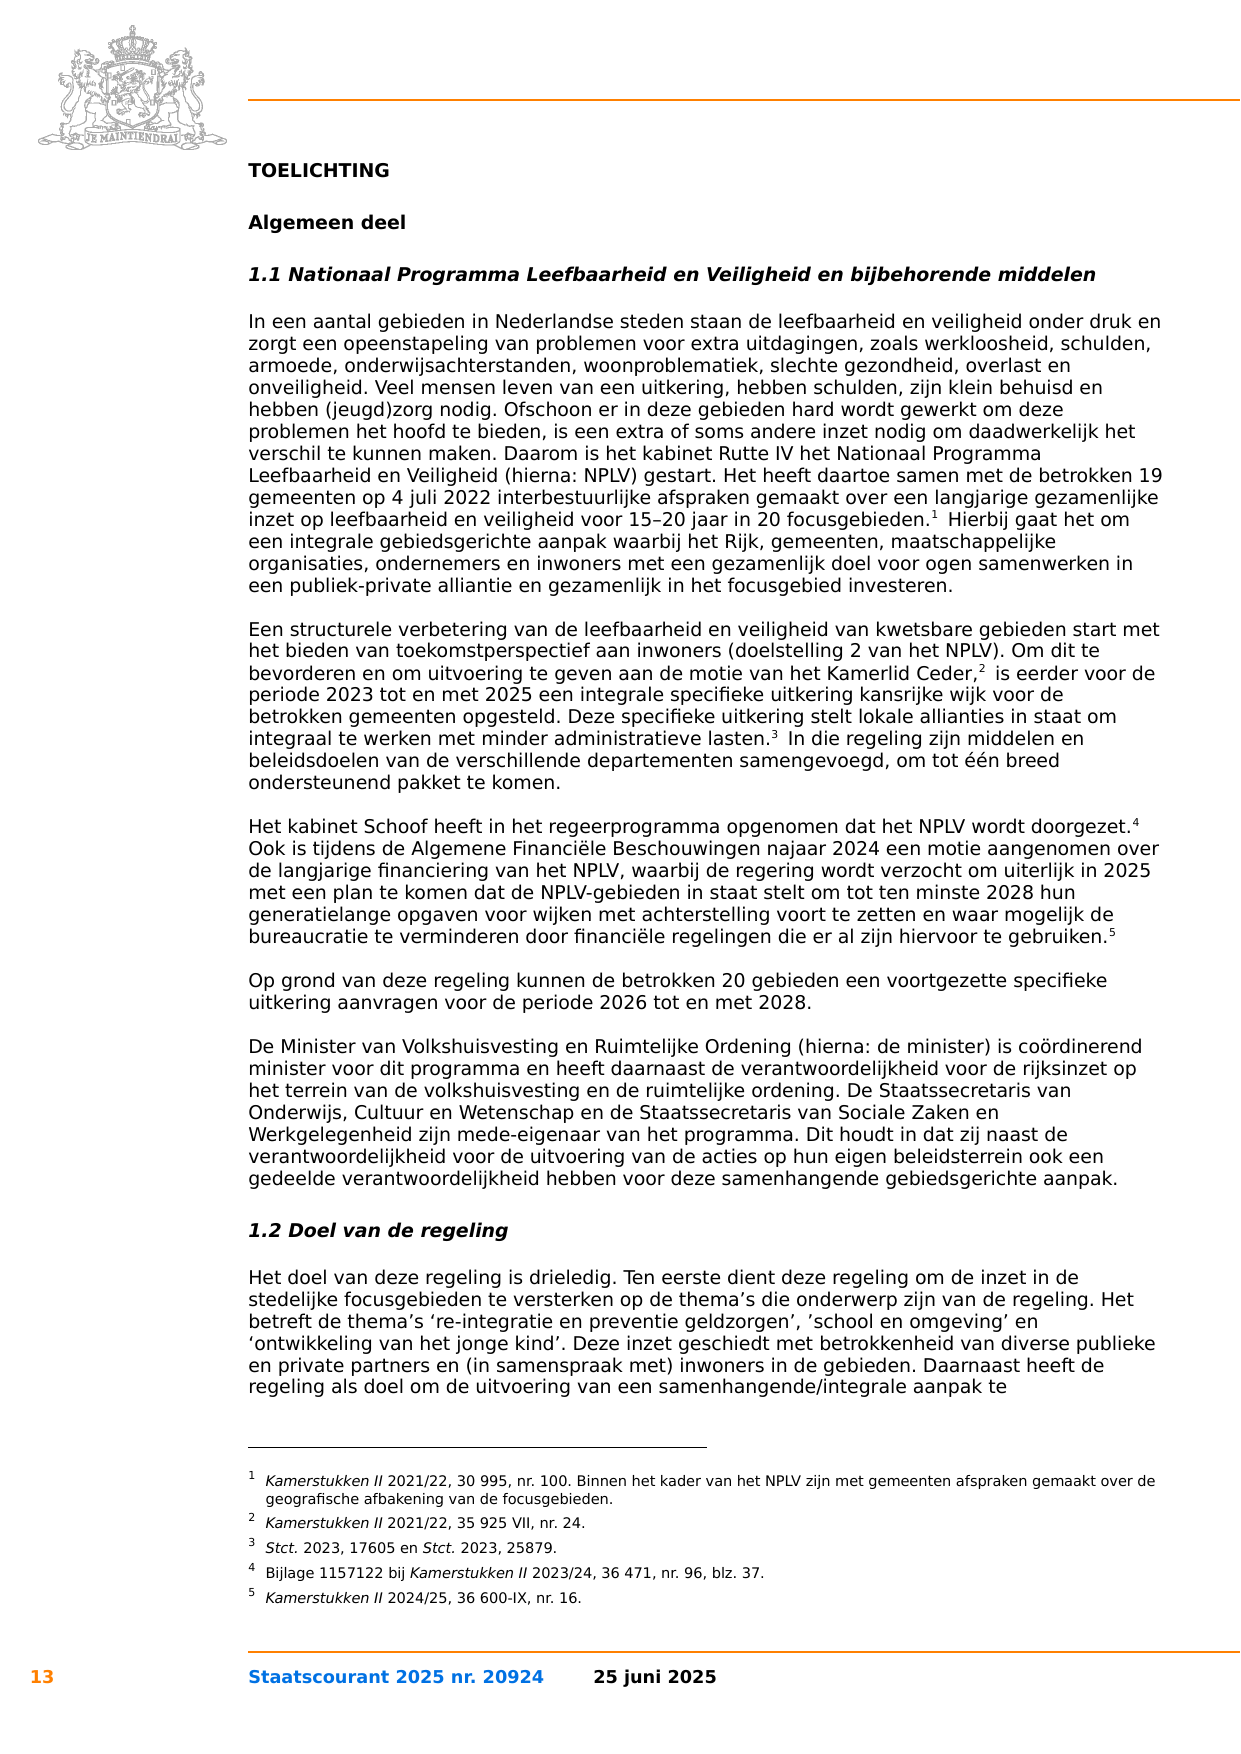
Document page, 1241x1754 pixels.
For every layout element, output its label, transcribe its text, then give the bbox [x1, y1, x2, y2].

text Op grond van deze regeling kunnen de betrokken 20 gebieden een voortgezette specifieke uitkering aanvragen voor de periode 2026 tot en met 2028. [248, 970, 1163, 1014]
subtitle Algemeen deel [248, 212, 1163, 234]
text Kamerstukken II 2021/22, 35 925 VII, nr. 24. [248, 1511, 1163, 1533]
text In een aantal gebieden in Nederlandse steden staan de leefbaarheid en veiligheid onder druk en zorgt een opeenstapeling van problemen voor extra uitdagingen, zoals werkloosheid, schulden, armoede, onderwijsachterstanden, woonproblematiek, slechte gezondheid, overlast en onveiligheid. Veel mensen leven van een uitkering, hebben schulden, zijn klein behuisd en hebben (jeugd)zorg nodig. Ofschoon er in deze gebieden hard wordt gewerkt om deze problemen het hoofd te bieden, is een extra of soms andere inzet nodig om daadwerkelijk het verschil te kunnen maken. Daarom is het kabinet Rutte IV het Nationaal Programma Leefbaarheid en Veiligheid (hierna: NPLV) gestart. Het heeft daartoe samen met de betrokken 19 gemeenten op 4 juli 2022 interbestuurlijke afspraken gemaakt over een langjarige gezamenlijke inzet op leefbaarheid en veiligheid voor 15–20 jaar in 20 focusgebieden. Hierbij gaat het om een integrale gebiedsgerichte aanpak waarbij het Rijk, gemeenten, maatschappelijke organisaties, ondernemers en inwoners met een gezamenlijk doel voor ogen samenwerken in een publiek-private alliantie en gezamenlijk in het focusgebied investeren. [248, 311, 1163, 597]
subtitle TOELICHTING [248, 160, 1163, 182]
text Stct. 2023, 17605 en Stct. 2023, 25879. [248, 1536, 1163, 1558]
subtitle 1.1 Nationaal Programma Leefbaarheid en Veiligheid en bijbehorende middelen [248, 264, 1163, 286]
text Kamerstukken II 2021/22, 30 995, nr. 100. Binnen het kader van het NPLV zijn met gemeenten afspraken gemaakt over de geografische afbakening van de focusgebieden. [248, 1469, 1163, 1508]
subtitle 1.2 Doel van de regeling [248, 1219, 1163, 1242]
text Een structurele verbetering van de leefbaarheid en veiligheid van kwetsbare gebieden start met het bieden van toekomstperspectief aan inwoners (doelstelling 2 van het NPLV). Om dit te bevorderen en om uitvoering te geven aan de motie van het Kamerlid Ceder, is eerder voor de periode 2023 tot en met 2025 een integrale specifieke uitkering kansrijke wijk voor de betrokken gemeenten opgesteld. Deze specifieke uitkering stelt lokale allianties in staat om integraal te werken met minder administratieve lasten. In die regeling zijn middelen en beleidsdoelen van de verschillende departementen samengevoegd, om tot één breed ondersteunend pakket te komen. [248, 618, 1163, 794]
text Het doel van deze regeling is drieledig. Ten eerste dient deze regeling om de inzet in de stedelijke focusgebieden te versterken op de thema’s die onderwerp zijn van de regeling. Het betreft de thema’s ‘re-integratie en preventie geldzorgen’, ’school en omgeving’ en ‘ontwikkeling van het jonge kind’. Deze inzet geschiedt met betrokkenheid van diverse publieke en private partners en (in samenspraak met) inwoners in de gebieden. Daarnaast heeft de regeling als doel om de uitvoering van een samenhangende/integrale aanpak te [248, 1267, 1163, 1398]
text Kamerstukken II 2024/25, 36 600-IX, nr. 16. [248, 1586, 1163, 1608]
text De Minister van Volkshuisvesting en Ruimtelijke Ordening (hierna: de minister) is coördinerend minister voor dit programma en heeft daarnaast de verantwoordelijkheid voor de rijksinzet op het terrein van de volkshuisvesting en de ruimtelijke ordening. De Staatssecretaris van Onderwijs, Cultuur en Wetenschap en de Staatssecretaris van Sociale Zaken en Werkgelegenheid zijn mede-eigenaar van het programma. Dit houdt in dat zij naast de verantwoordelijkheid voor de uitvoering van de acties op hun eigen beleidsterrein ook een gedeelde verantwoordelijkheid hebben voor deze samenhangende gebiedsgerichte aanpak. [248, 1036, 1163, 1189]
text Bijlage 1157122 bij Kamerstukken II 2023/24, 36 471, nr. 96, blz. 37. [248, 1561, 1163, 1583]
picture [38, 25, 227, 150]
text Het kabinet Schoof heeft in het regeerprogramma opgenomen dat het NPLV wordt doorgezet. Ook is tijdens de Algemene Financiële Beschouwingen najaar 2024 een motie aangenomen over de langjarige financiering van het NPLV, waarbij de regering wordt verzocht om uiterlijk in 2025 met een plan te komen dat de NPLV-gebieden in staat stelt om tot ten minste 2028 hun generatielange opgaven voor wijken met achterstelling voort te zetten en waar mogelijk de bureaucratie te verminderen door financiële regelingen die er al zijn hiervoor te gebruiken. [248, 816, 1163, 948]
